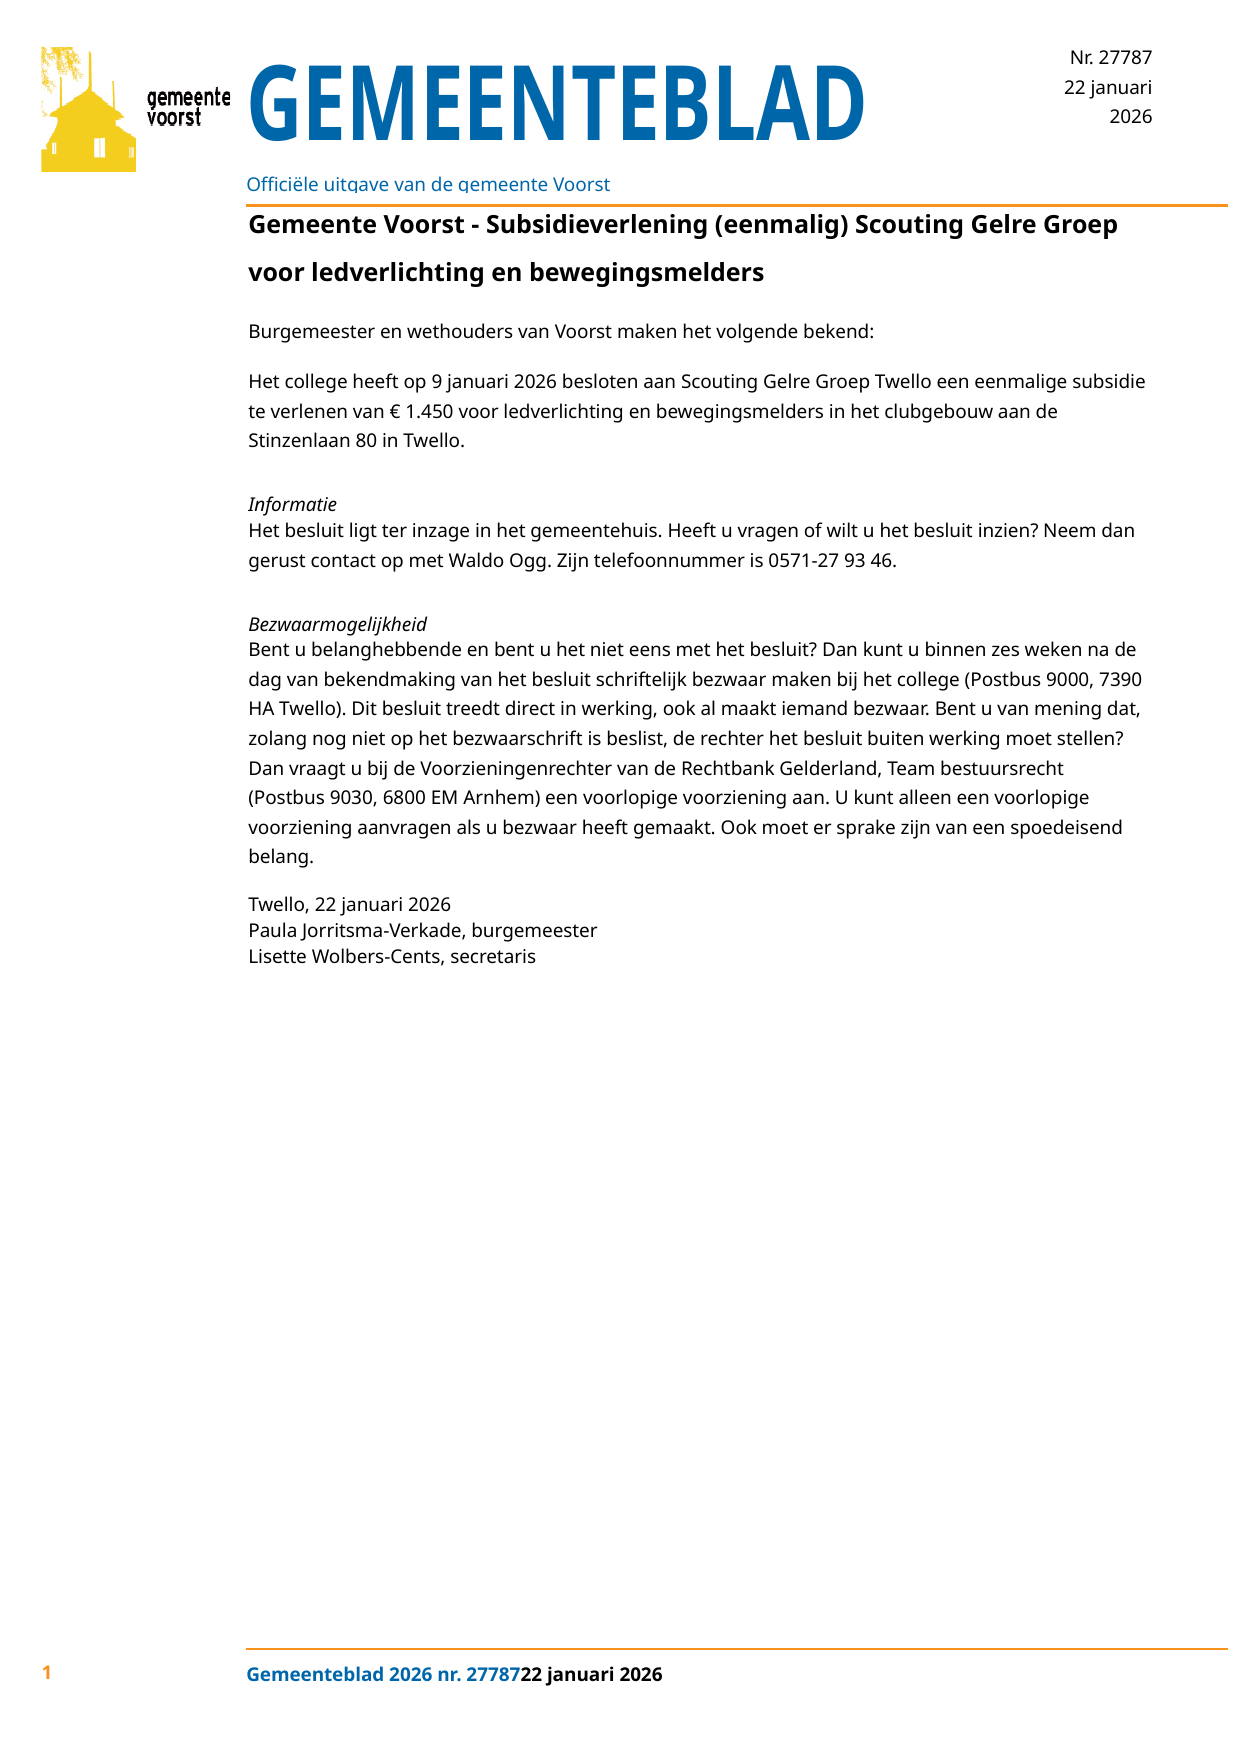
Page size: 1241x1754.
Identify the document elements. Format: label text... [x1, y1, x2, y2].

picture [41, 47, 231, 172]
text Lisette Wolbers-Cents, secretaris [248, 943, 1152, 968]
text Twello, 22 januari 2026 [248, 891, 1152, 917]
text Bezwaarmogelijkheid [248, 611, 1152, 636]
text Informatie [248, 491, 1152, 517]
text Bent u belanghebbende en bent u het niet eens met het besluit? Dan kunt u binnen zes weken na de dag van bekendmaking van het besluit schriftelijk bezwaar maken bij het college (Postbus 9000, 7390 HA Twello). Dit besluit treedt direct in werking, ook al maakt iemand bezwaar. Bent u van mening dat, zolang nog niet op het bezwaarschrift is beslist, de rechter het besluit buiten werking moet stellen? Dan vraagt u bij de Voorzieningenrechter van de Rechtbank Gelderland, Team bestuursrecht (Postbus 9030, 6800 EM Arnhem) een voorlopige voorziening aan. U kunt alleen een voorlopige voorziening aanvragen als u bezwaar heeft gemaakt. Ook moet er sprake zijn van een spoedeisend belang. [248, 636, 1152, 869]
text Paula Jorritsma-Verkade, burgemeester [248, 917, 1152, 943]
text Het besluit ligt ter inzage in het gemeentehuis. Heeft u vragen of wilt u het besluit inzien? Neem dan gerust contact op met Waldo Ogg. Zijn telefoonnummer is 0571-27 93 46. [248, 517, 1152, 572]
text Het college heeft op 9 januari 2026 besloten aan Scouting Gelre Groep Twello een eenmalige subsidie te verlenen van € 1.450 voor ledverlichting en bewegingsmelders in het clubgebouw aan de Stinzenlaan 80 in Twello. [248, 368, 1152, 453]
text Burgemeester en wethouders van Voorst maken het volgende bekend: [248, 318, 1152, 344]
text Gemeente Voorst - Subsidieverlening (eenmalig) Scouting Gelre Groep voor ledverlichting en bewegingsmelders [248, 207, 1152, 288]
